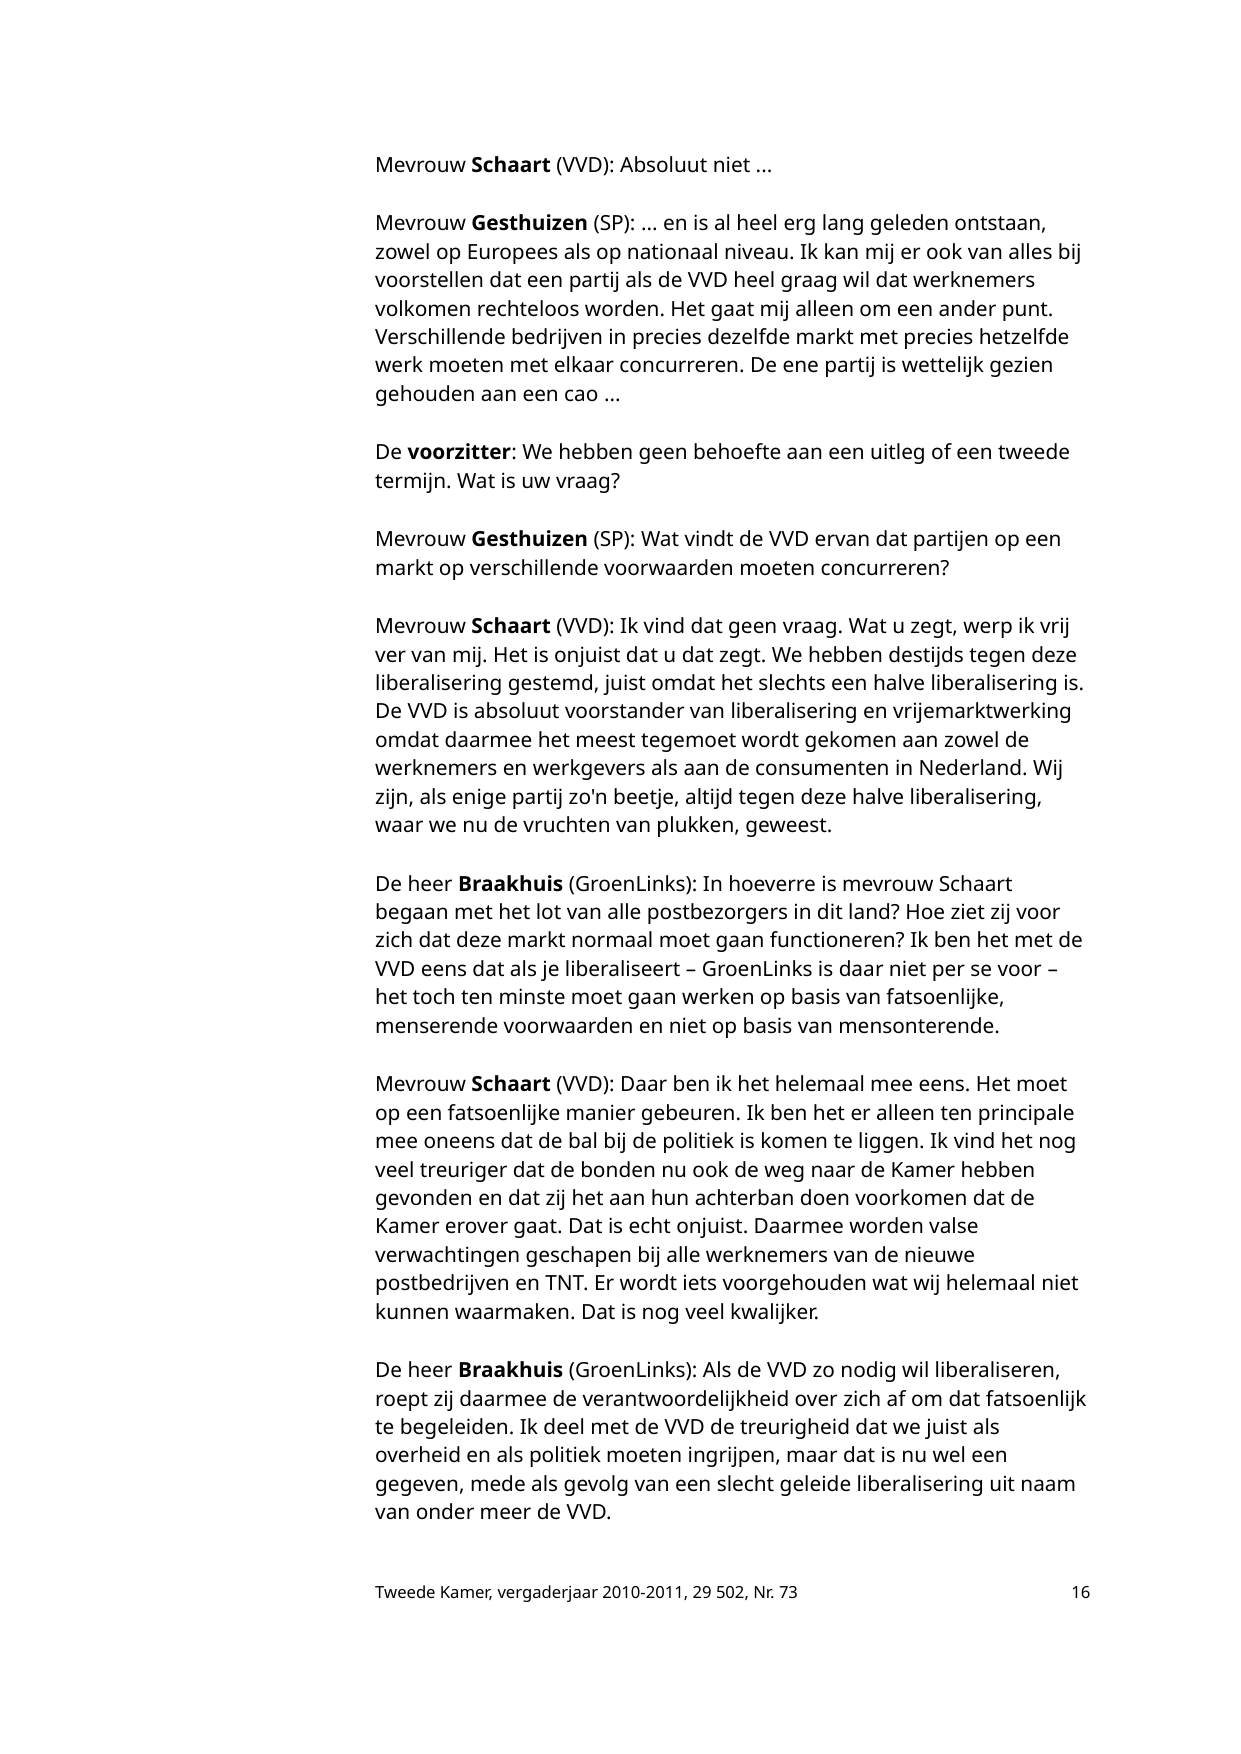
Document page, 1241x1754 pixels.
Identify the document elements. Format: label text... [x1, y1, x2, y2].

text Mevrouw Gesthuizen (SP): ... en is al heel erg lang geleden ontstaan, zowel op Europees als op nationaal niveau. Ik kan mij er ook van alles bij voorstellen dat een partij als de VVD heel graag wil dat werknemers volkomen rechteloos worden. Het gaat mij alleen om een ander punt. Verschillende bedrijven in precies dezelfde markt met precies hetzelfde werk moeten met elkaar concurreren. De ene partij is wettelijk gezien gehouden aan een cao ... [375, 208, 1090, 407]
text De heer Braakhuis (GroenLinks): Als de VVD zo nodig wil liberaliseren, roept zij daarmee de verantwoordelijkheid over zich af om dat fatsoenlijk te begeleiden. Ik deel met de VVD de treurigheid dat we juist als overheid en als politiek moeten ingrijpen, maar dat is nu wel een gegeven, mede als gevolg van een slecht geleide liberalisering uit naam van onder meer de VVD. [375, 1355, 1090, 1526]
text Mevrouw Schaart (VVD): Ik vind dat geen vraag. Wat u zegt, werp ik vrij ver van mij. Het is onjuist dat u dat zegt. We hebben destijds tegen deze liberalisering gestemd, juist omdat het slechts een halve liberalisering is. De VVD is absoluut voorstander van liberalisering en vrijemarktwerking omdat daarmee het meest tegemoet wordt gekomen aan zowel de werknemers en werkgevers als aan de consumenten in Nederland. Wij zijn, als enige partij zo'n beetje, altijd tegen deze halve liberalisering, waar we nu de vruchten van plukken, geweest. [375, 611, 1090, 839]
text De heer Braakhuis (GroenLinks): In hoeverre is mevrouw Schaart begaan met het lot van alle postbezorgers in dit land? Hoe ziet zij voor zich dat deze markt normaal moet gaan functioneren? Ik ben het met de VVD eens dat als je liberaliseert – GroenLinks is daar niet per se voor – het toch ten minste moet gaan werken op basis van fatsoenlijke, menserende voorwaarden en niet op basis van mensonterende. [375, 869, 1090, 1039]
text Mevrouw Schaart (VVD): Daar ben ik het helemaal mee eens. Het moet op een fatsoenlijke manier gebeuren. Ik ben het er alleen ten principale mee oneens dat de bal bij de politiek is komen te liggen. Ik vind het nog veel treuriger dat de bonden nu ook de weg naar de Kamer hebben gevonden en dat zij het aan hun achterban doen voorkomen dat de Kamer erover gaat. Dat is echt onjuist. Daarmee worden valse verwachtingen geschapen bij alle werknemers van de nieuwe postbedrijven en TNT. Er wordt iets voorgehouden wat wij helemaal niet kunnen waarmaken. Dat is nog veel kwalijker. [375, 1069, 1090, 1325]
text Mevrouw Gesthuizen (SP): Wat vindt de VVD ervan dat partijen op een markt op verschillende voorwaarden moeten concurreren? [375, 524, 1090, 581]
text De voorzitter: We hebben geen behoefte aan een uitleg of een tweede termijn. Wat is uw vraag? [375, 437, 1090, 494]
text Mevrouw Schaart (VVD): Absoluut niet ... [375, 150, 1090, 178]
